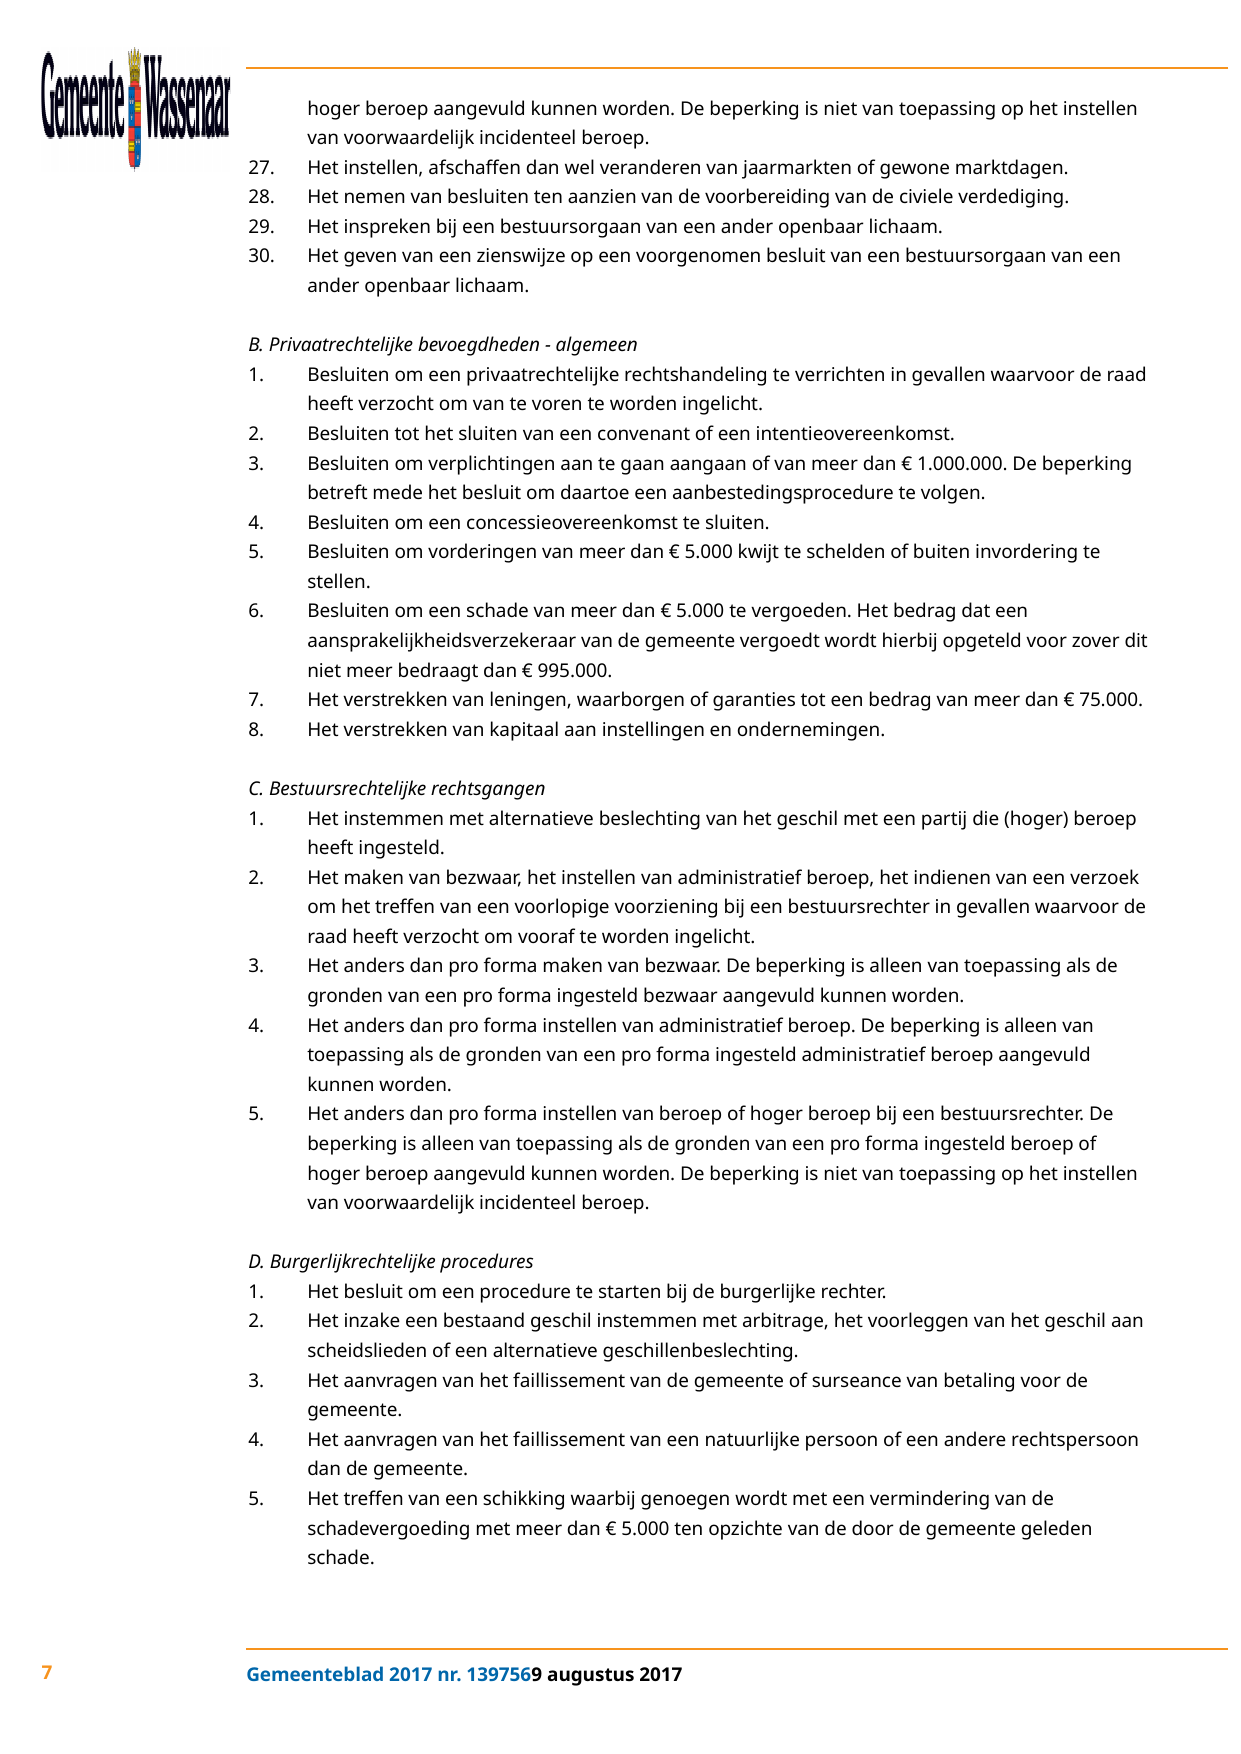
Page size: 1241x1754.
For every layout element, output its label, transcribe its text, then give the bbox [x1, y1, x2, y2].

list Het anders dan pro forma instellen van beroep of hoger beroep bij een bestuursrechter. De beperking is alleen van toepassing als de gronden van een pro forma ingesteld beroep of hoger beroep aangevuld kunnen worden. De beperking is niet van toepassing op het instellen van voorwaardelijk incidenteel beroep. [248, 1101, 1152, 1215]
list Het verstrekken van kapitaal aan instellingen en ondernemingen. [248, 716, 1152, 742]
list Besluiten om een concessieovereenkomst te sluiten. [248, 509, 1152, 535]
list Het instemmen met alternatieve beslechting van het geschil met een partij die (hoger) beroep heeft ingesteld. [248, 805, 1152, 860]
list Het inspreken bij een bestuursorgaan van een ander openbaar lichaam. [248, 213, 1152, 239]
list Het aanvragen van het faillissement van een natuurlijke persoon of een andere rechtspersoon dan de gemeente. [248, 1426, 1152, 1481]
list Het treffen van een schikking waarbij genoegen wordt met een vermindering van de schadevergoeding met meer dan € 5.000 ten opzichte van de door de gemeente geleden schade. [248, 1485, 1152, 1570]
list Het anders dan pro forma instellen van administratief beroep. De beperking is alleen van toepassing als de gronden van een pro forma ingesteld administratief beroep aangevuld kunnen worden. [248, 1012, 1152, 1097]
list Het instellen, afschaffen dan wel veranderen van jaarmarkten of gewone marktdagen. [248, 154, 1152, 180]
list Besluiten tot het sluiten van een convenant of een intentieovereenkomst. [248, 420, 1152, 446]
list Het geven van een zienswijze op een voorgenomen besluit van een bestuursorgaan van een ander openbaar lichaam. [248, 243, 1152, 298]
list Besluiten om vorderingen van meer dan € 5.000 kwijt te schelden of buiten invordering te stellen. [248, 538, 1152, 594]
list hoger beroep aangevuld kunnen worden. De beperking is niet van toepassing op het instellen van voorwaardelijk incidenteel beroep. [248, 95, 1152, 150]
list Het verstrekken van leningen, waarborgen of garanties tot een bedrag van meer dan € 75.000. [248, 686, 1152, 712]
list Besluiten om een privaatrechtelijke rechtshandeling te verrichten in gevallen waarvoor de raad heeft verzocht om van te voren te worden ingelicht. [248, 361, 1152, 416]
list Het inzake een bestaand geschil instemmen met arbitrage, het voorleggen van het geschil aan scheidslieden of een alternatieve geschillenbeslechting. [248, 1308, 1152, 1363]
list Het besluit om een procedure te starten bij de burgerlijke rechter. [248, 1278, 1152, 1304]
list Besluiten om een schade van meer dan € 5.000 te vergoeden. Het bedrag dat een aansprakelijkheidsverzekeraar van de gemeente vergoedt wordt hierbij opgeteld voor zover dit niet meer bedraagt dan € 995.000. [248, 598, 1152, 683]
picture [41, 47, 231, 172]
list Het anders dan pro forma maken van bezwaar. De beperking is alleen van toepassing als de gronden van een pro forma ingesteld bezwaar aangevuld kunnen worden. [248, 953, 1152, 1008]
list Het maken van bezwaar, het instellen van administratief beroep, het indienen van een verzoek om het treffen van een voorlopige voorziening bij een bestuursrechter in gevallen waarvoor de raad heeft verzocht om vooraf te worden ingelicht. [248, 864, 1152, 949]
list Besluiten om verplichtingen aan te gaan aangaan of van meer dan € 1.000.000. De beperking betreft mede het besluit om daartoe een aanbestedingsprocedure te volgen. [248, 450, 1152, 505]
list Het nemen van besluiten ten aanzien van de voorbereiding van de civiele verdediging. [248, 183, 1152, 209]
list Het aanvragen van het faillissement van de gemeente of surseance van betaling voor de gemeente. [248, 1367, 1152, 1422]
text B. Privaatrechtelijke bevoegdheden - algemeen [248, 331, 1152, 357]
text D. Burgerlijkrechtelijke procedures [248, 1248, 1152, 1274]
text C. Bestuursrechtelijke rechtsgangen [248, 775, 1152, 801]
